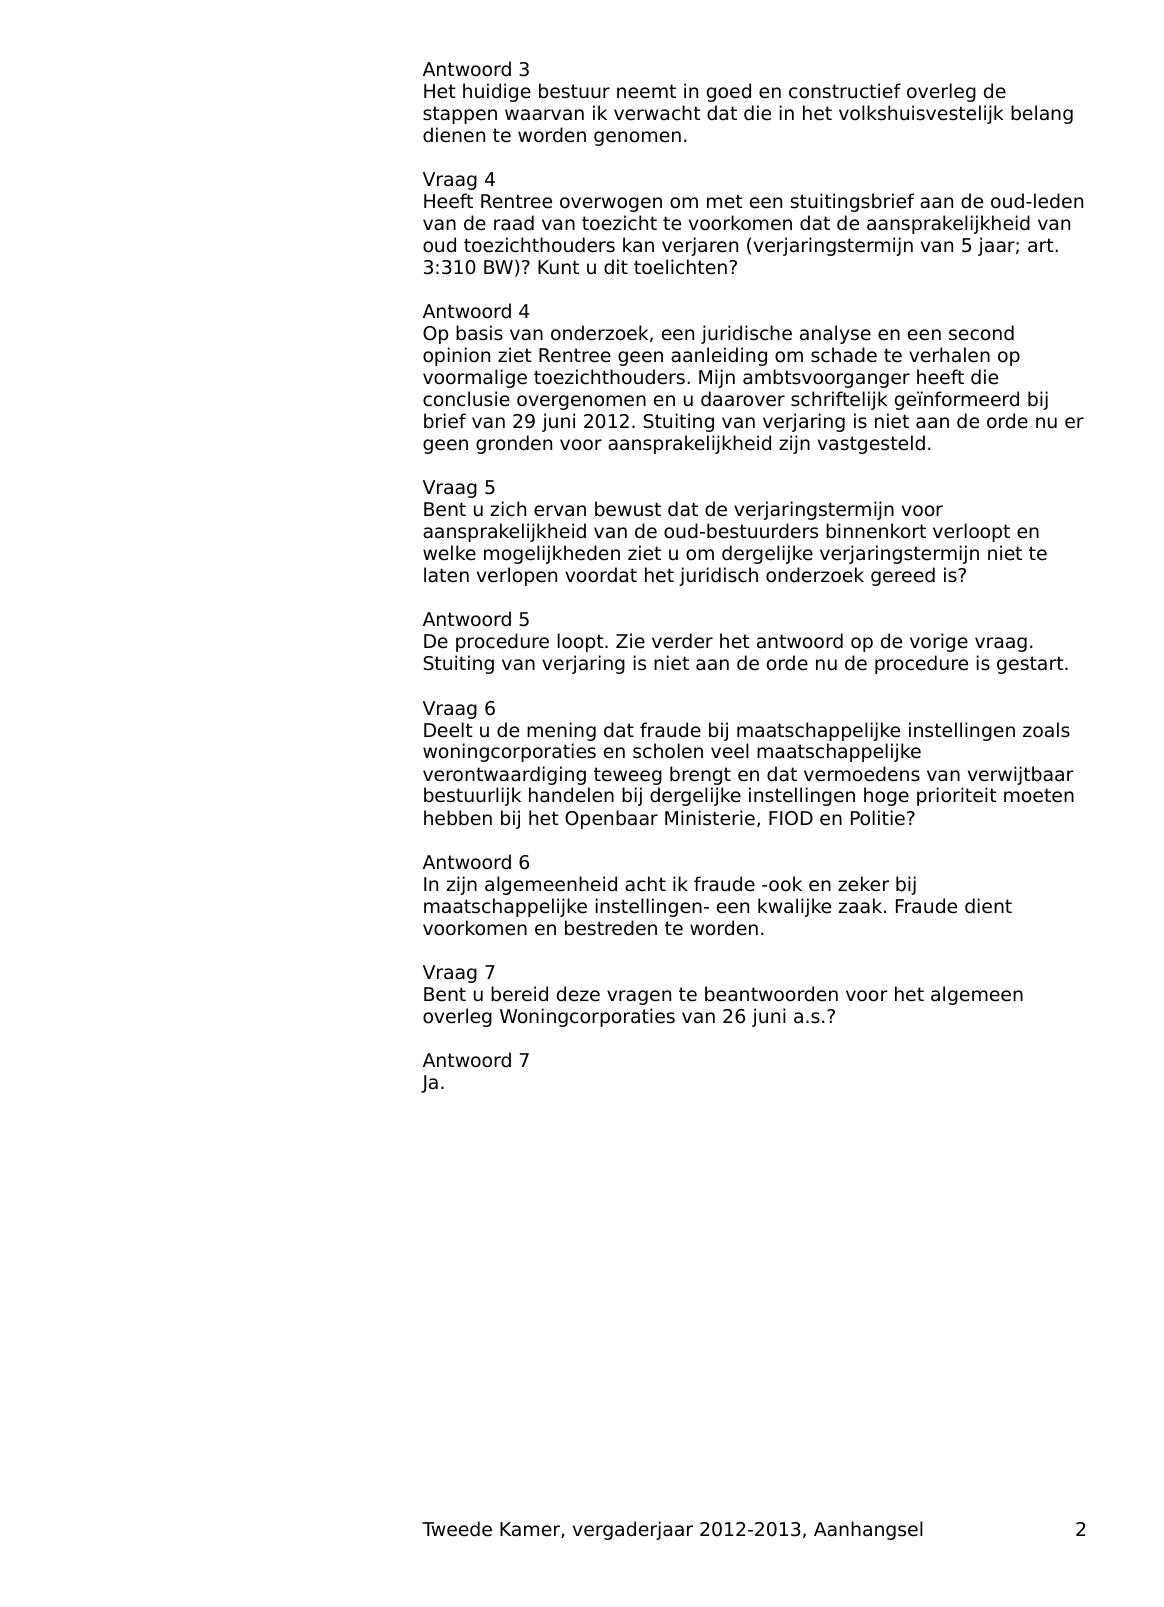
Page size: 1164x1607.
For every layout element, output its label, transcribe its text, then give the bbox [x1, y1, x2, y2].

text Antwoord 3 [422, 59, 1087, 81]
text Antwoord 4 [422, 301, 1087, 323]
text Antwoord 7 [422, 1050, 1087, 1072]
text In zijn algemeenheid acht ik fraude -ook en zeker bij maatschappelijke instellingen- een kwalijke zaak. Fraude dient voorkomen en bestreden te worden. [422, 873, 1087, 939]
text Vraag 6 [422, 697, 1087, 719]
text De procedure loopt. Zie verder het antwoord op de vorige vraag. Stuiting van verjaring is niet aan de orde nu de procedure is gestart. [422, 631, 1087, 675]
text Bent u bereid deze vragen te beantwoorden voor het algemeen overleg Woningcorporaties van 26 juni a.s.? [422, 984, 1087, 1028]
text Vraag 7 [422, 962, 1087, 984]
text Het huidige bestuur neemt in goed en constructief overleg de stappen waarvan ik verwacht dat die in het volkshuisvestelijk belang dienen te worden genomen. [422, 81, 1087, 147]
text Heeft Rentree overwogen om met een stuitingsbrief aan de oud-leden van de raad van toezicht te voorkomen dat de aansprakelijkheid van oud toezichthouders kan verjaren (verjaringstermijn van 5 jaar; art. 3:310 BW)? Kunt u dit toelichten? [422, 191, 1087, 279]
text Ja. [422, 1072, 1087, 1094]
text Vraag 5 [422, 477, 1087, 499]
text Vraag 4 [422, 169, 1087, 191]
text Antwoord 5 [422, 609, 1087, 631]
text Op basis van onderzoek, een juridische analyse en een second opinion ziet Rentree geen aanleiding om schade te verhalen op voormalige toezichthouders. Mijn ambtsvoorganger heeft die conclusie overgenomen en u daarover schriftelijk geïnformeerd bij brief van 29 juni 2012. Stuiting van verjaring is niet aan de orde nu er geen gronden voor aansprakelijkheid zijn vastgesteld. [422, 323, 1087, 455]
text Antwoord 6 [422, 852, 1087, 873]
text Bent u zich ervan bewust dat de verjaringstermijn voor aansprakelijkheid van de oud-bestuurders binnenkort verloopt en welke mogelijkheden ziet u om dergelijke verjaringstermijn niet te laten verlopen voordat het juridisch onderzoek gereed is? [422, 499, 1087, 587]
text Deelt u de mening dat fraude bij maatschappelijke instellingen zoals woningcorporaties en scholen veel maatschappelijke verontwaardiging teweeg brengt en dat vermoedens van verwijtbaar bestuurlijk handelen bij dergelijke instellingen hoge prioriteit moeten hebben bij het Openbaar Ministerie, FIOD en Politie? [422, 719, 1087, 829]
